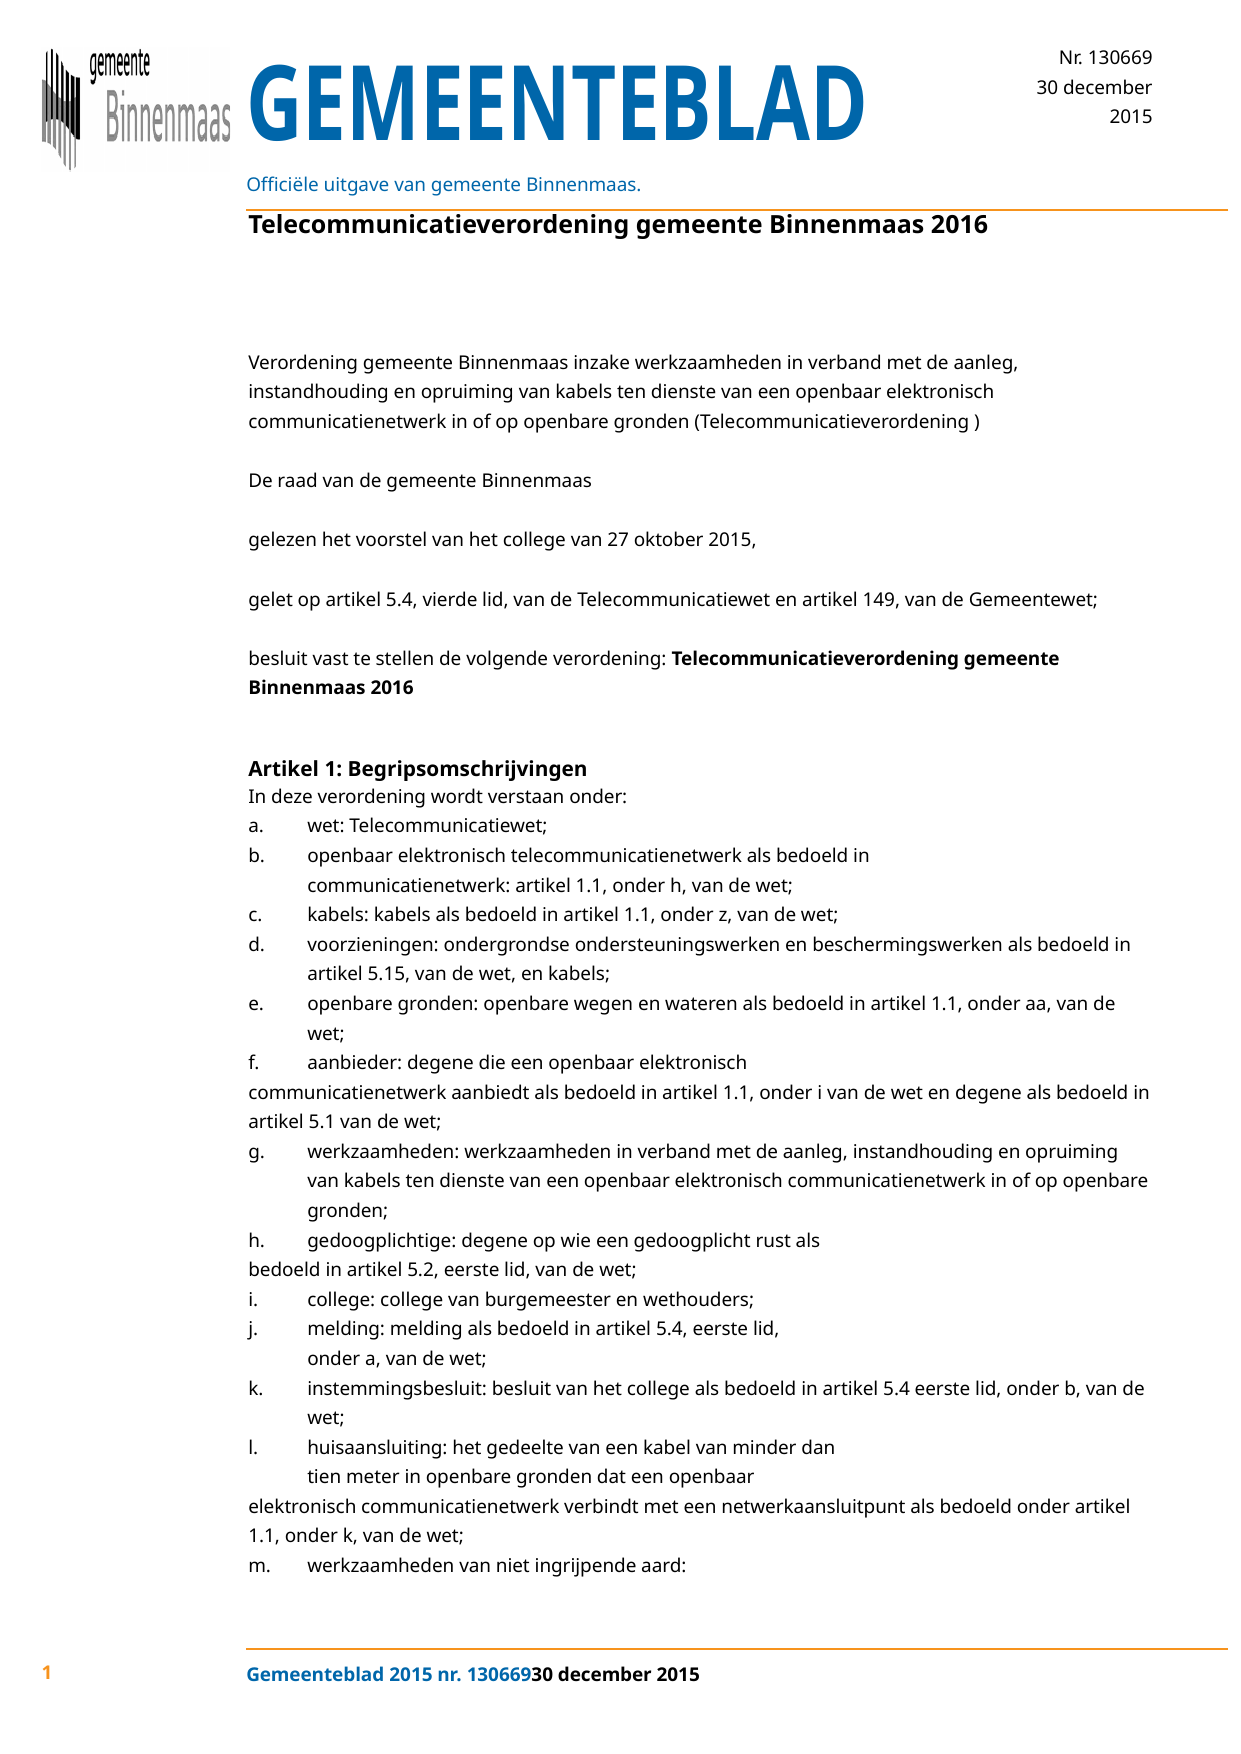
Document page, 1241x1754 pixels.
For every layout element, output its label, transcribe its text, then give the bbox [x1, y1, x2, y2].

list college: college van burgemeester en wethouders; [248, 1286, 1152, 1312]
text De raad van de gemeente Binnenmaas [248, 467, 1152, 493]
list huisaansluiting: het gedeelte van een kabel van minder dan [248, 1434, 1152, 1459]
text elektronisch communicatienetwerk verbindt met een netwerkaansluitpunt als bedoeld onder artikel 1.1, onder k, van de wet; [248, 1493, 1152, 1548]
list kabels: kabels als bedoeld in artikel 1.1, onder z, van de wet; [248, 901, 1152, 927]
list tien meter in openbare gronden dat een openbaar [248, 1463, 1152, 1489]
list werkzaamheden van niet ingrijpende aard: [248, 1552, 1152, 1578]
list melding: melding als bedoeld in artikel 5.4, eerste lid, [248, 1316, 1152, 1341]
list werkzaamheden: werkzaamheden in verband met de aanleg, instandhouding en opruiming van kabels ten dienste van een openbaar elektronisch communicatienetwerk in of op openbare gronden; [248, 1138, 1152, 1223]
list onder a, van de wet; [248, 1345, 1152, 1371]
list wet: Telecommunicatiewet; [248, 813, 1152, 838]
picture [41, 47, 231, 172]
text besluit vast te stellen de volgende verordening: Telecommunicatieverordening gemeente Binnenmaas 2016 [248, 645, 1152, 700]
text In deze verordening wordt verstaan onder: [248, 783, 1152, 809]
list gedoogplichtige: degene op wie een gedoogplicht rust als [248, 1227, 1152, 1252]
list communicatienetwerk: artikel 1.1, onder h, van de wet; [248, 872, 1152, 897]
list openbare gronden: openbare wegen en wateren als bedoeld in artikel 1.1, onder aa, van de wet; [248, 990, 1152, 1045]
text Artikel 1: Begripsomschrijvingen [248, 754, 1152, 783]
text communicatienetwerk aanbiedt als bedoeld in artikel 1.1, onder i van de wet en degene als bedoeld in artikel 5.1 van de wet; [248, 1079, 1152, 1134]
text gelet op artikel 5.4, vierde lid, van de Telecommunicatiewet en artikel 149, van de Gemeentewet; [248, 586, 1152, 612]
text Verordening gemeente Binnenmaas inzake werkzaamheden in verband met de aanleg, instandhouding en opruiming van kabels ten dienste van een openbaar elektronisch communicatienetwerk in of op openbare gronden (Telecommunicatieverordening ) [248, 349, 1152, 434]
list instemmingsbesluit: besluit van het college als bedoeld in artikel 5.4 eerste lid, onder b, van de wet; [248, 1375, 1152, 1430]
list voorzieningen: ondergrondse ondersteuningswerken en beschermingswerken als bedoeld in artikel 5.15, van de wet, en kabels; [248, 931, 1152, 986]
text bedoeld in artikel 5.2, eerste lid, van de wet; [248, 1256, 1152, 1282]
text gelezen het voorstel van het college van 27 oktober 2015, [248, 527, 1152, 552]
text Telecommunicatieverordening gemeente Binnenmaas 2016 [248, 211, 1152, 241]
list openbaar elektronisch telecommunicatienetwerk als bedoeld in [248, 842, 1152, 868]
list aanbieder: degene die een openbaar elektronisch [248, 1049, 1152, 1075]
